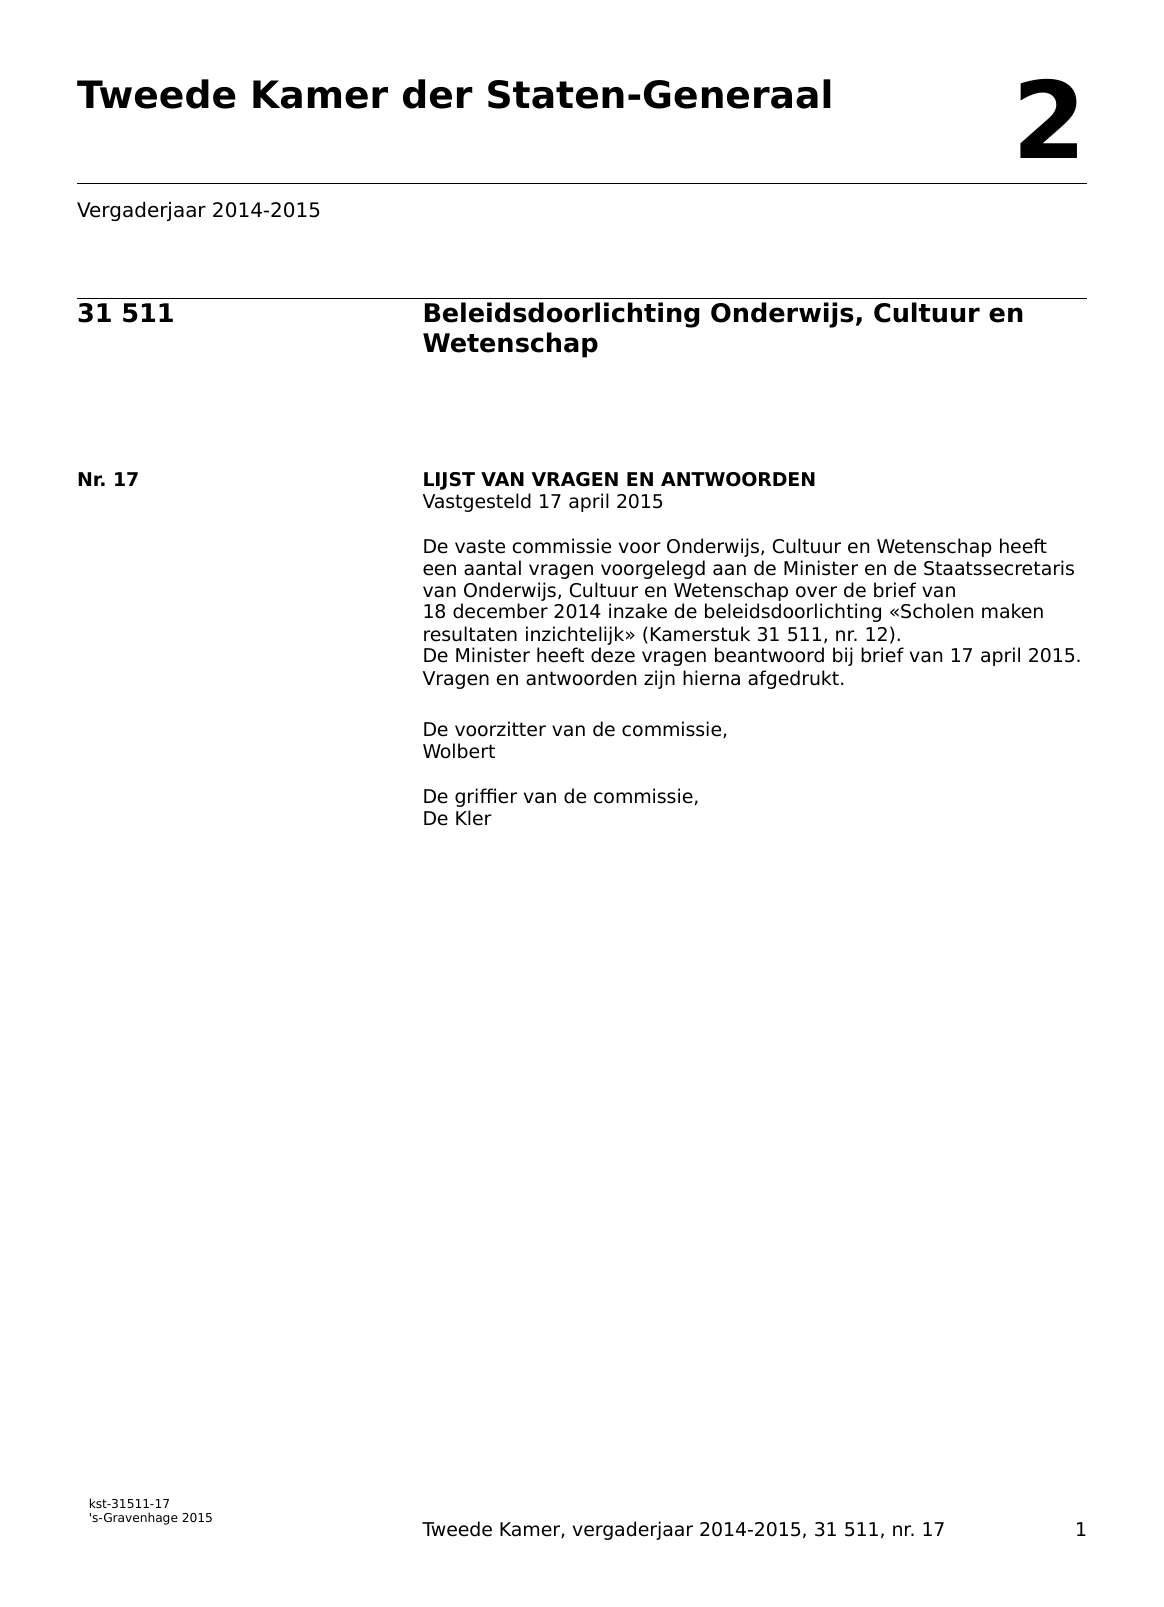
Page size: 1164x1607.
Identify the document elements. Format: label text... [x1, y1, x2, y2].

text 's-Gravenhage 2015 [88, 1511, 323, 1525]
text De griffier van de commissie, De Kler [422, 786, 1087, 829]
text De Minister heeft deze vragen beantwoord bij brief van 17 april 2015. Vragen en antwoorden zijn hierna afgedrukt. [422, 645, 1087, 689]
subtitle 31 511 Beleidsdoorlichting Onderwijs, Cultuur en Wetenschap [77, 299, 1087, 358]
text Vastgesteld 17 april 2015 [422, 491, 1087, 513]
subtitle Nr. 17 LIJST VAN VRAGEN EN ANTWOORDEN [77, 469, 1087, 491]
text De vaste commissie voor Onderwijs, Cultuur en Wetenschap heeft een aantal vragen voorgelegd aan de Minister en de Staatssecretaris van Onderwijs, Cultuur en Wetenschap over de brief van 18 december 2014 inzake de beleidsdoorlichting «Scholen maken resultaten inzichtelijk» (Kamerstuk 31 511, nr. 12). [422, 536, 1087, 645]
table_cell Vergaderjaar 2014-2015 [77, 184, 1087, 298]
table_header Tweede Kamer der Staten-Generaal [77, 59, 886, 183]
text De voorzitter van de commissie, Wolbert [422, 719, 1087, 763]
text kst-31511-17 [88, 1497, 323, 1511]
table_header 2 [886, 59, 1087, 183]
